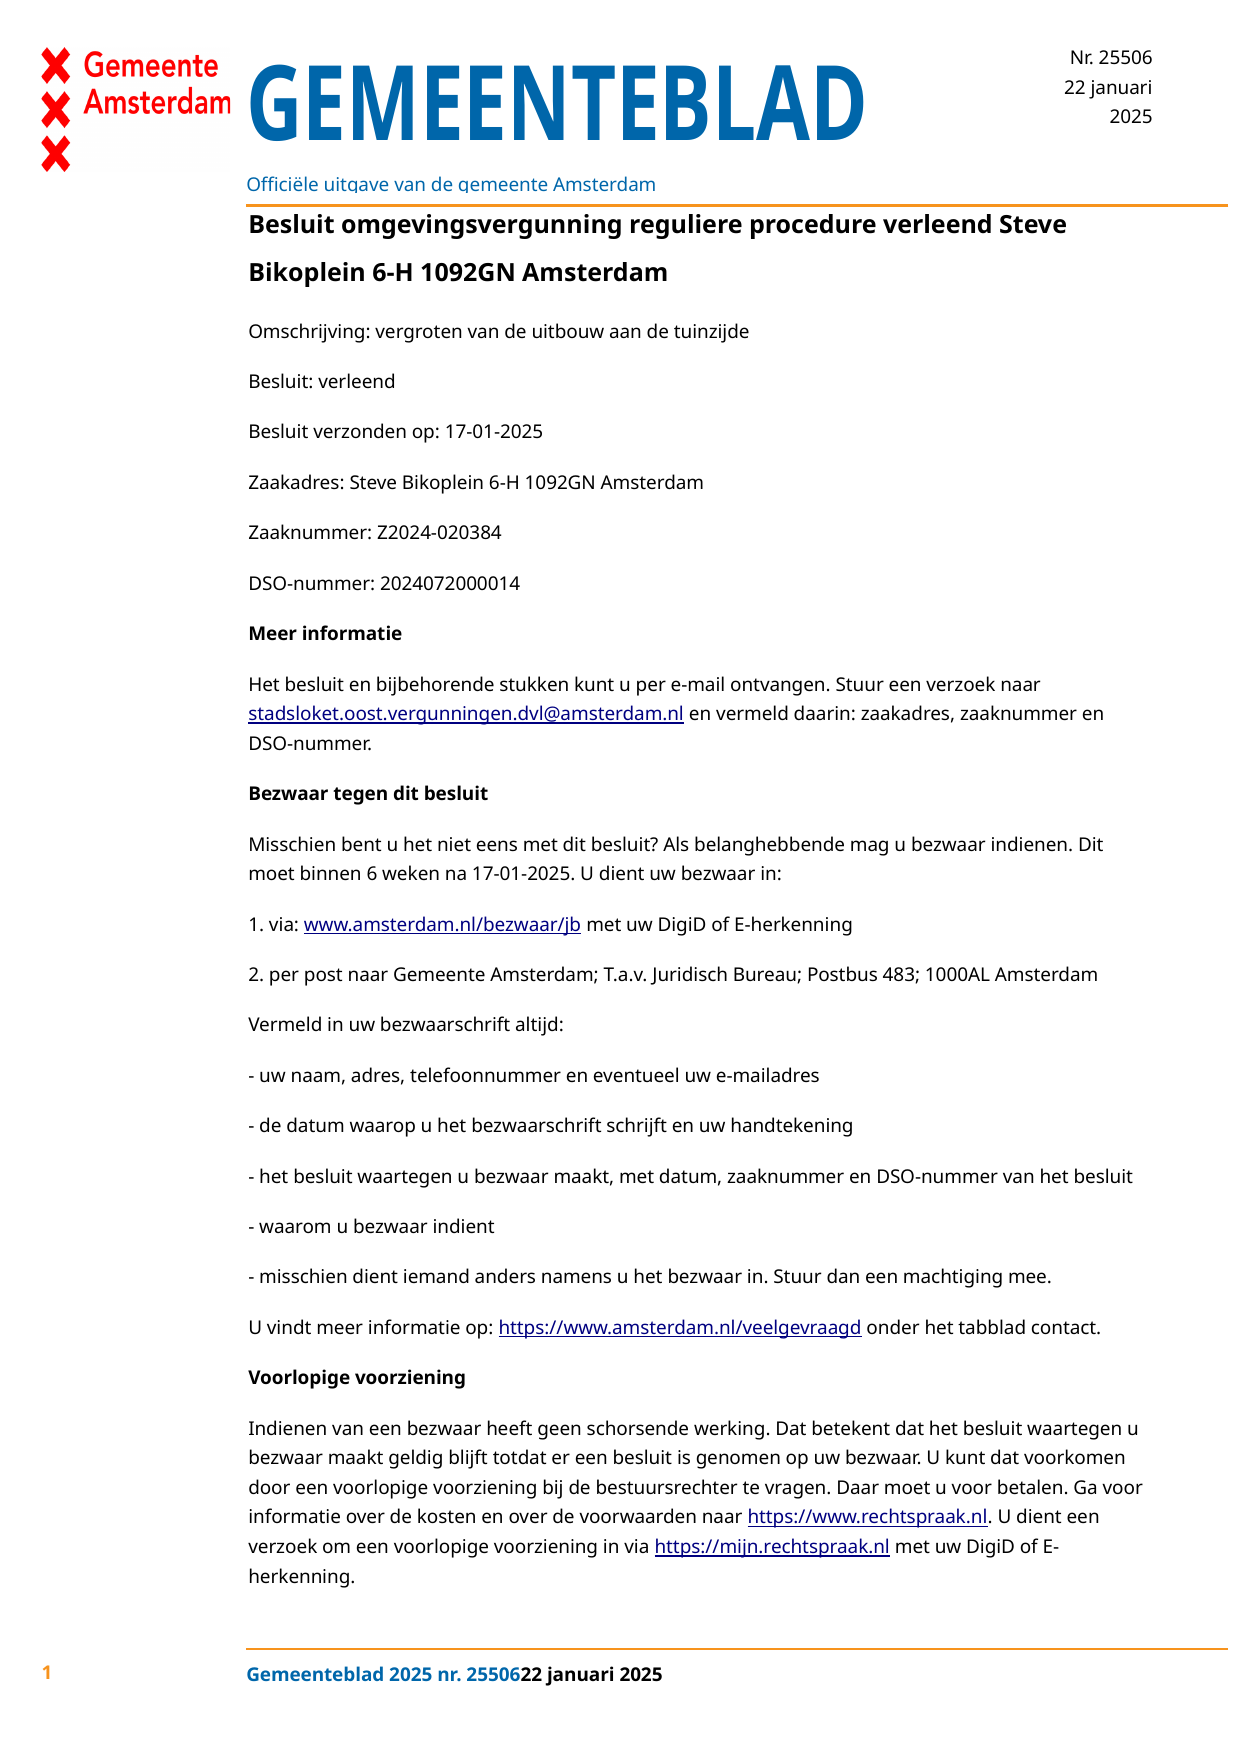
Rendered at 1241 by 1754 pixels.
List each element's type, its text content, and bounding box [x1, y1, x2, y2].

text Meer informatie [248, 620, 1152, 646]
text Zaaknummer: Z2024-020384 [248, 519, 1152, 545]
text - waarom u bezwaar indient [248, 1213, 1152, 1239]
text Besluit: verleend [248, 368, 1152, 394]
text 1. via: www.amsterdam.nl/bezwaar/jb met uw DigiD of E-herkenning [248, 911, 1152, 937]
text U vindt meer informatie op: https://www.amsterdam.nl/veelgevraagd onder het tabblad contact. [248, 1314, 1152, 1340]
text - misschien dient iemand anders namens u het bezwaar in. Stuur dan een machtiging mee. [248, 1264, 1152, 1289]
text Vermeld in uw bezwaarschrift altijd: [248, 1012, 1152, 1037]
text Indienen van een bezwaar heeft geen schorsende werking. Dat betekent dat het besluit waartegen u bezwaar maakt geldig blijft totdat er een besluit is genomen op uw bezwaar. U kunt dat voorkomen door een voorlopige voorziening bij de bestuursrechter te vragen. Daar moet u voor betalen. Ga voor informatie over de kosten en over de voorwaarden naar https://www.rechtspraak.nl. U dient een verzoek om een voorlopige voorziening in via https://mijn.rechtspraak.nl met uw DigiD of E-herkenning. [248, 1415, 1152, 1589]
text Zaakadres: Steve Bikoplein 6-H 1092GN Amsterdam [248, 469, 1152, 495]
text Omschrijving: vergroten van de uitbouw aan de tuinzijde [248, 318, 1152, 344]
text Bezwaar tegen dit besluit [248, 780, 1152, 806]
text - de datum waarop u het bezwaarschrift schrijft en uw handtekening [248, 1112, 1152, 1138]
text Voorlopige voorziening [248, 1364, 1152, 1390]
text Besluit omgevingsvergunning reguliere procedure verleend Steve Bikoplein 6-H 1092GN Amsterdam [248, 207, 1152, 288]
text Het besluit en bijbehorende stukken kunt u per e-mail ontvangen. Stuur een verzoek naar stadsloket.oost.vergunningen.dvl@amsterdam.nl en vermeld daarin: zaakadres, zaaknummer en DSO-nummer. [248, 671, 1152, 756]
text Misschien bent u het niet eens met dit besluit? Als belanghebbende mag u bezwaar indienen. Dit moet binnen 6 weken na 17-01-2025. U dient uw bezwaar in: [248, 831, 1152, 886]
text Besluit verzonden op: 17-01-2025 [248, 419, 1152, 444]
text - uw naam, adres, telefoonnummer en eventueel uw e-mailadres [248, 1062, 1152, 1088]
text 2. per post naar Gemeente Amsterdam; T.a.v. Juridisch Bureau; Postbus 483; 1000AL Amsterdam [248, 961, 1152, 987]
text DSO-nummer: 2024072000014 [248, 570, 1152, 596]
picture [41, 47, 231, 172]
text - het besluit waartegen u bezwaar maakt, met datum, zaaknummer en DSO-nummer van het besluit [248, 1163, 1152, 1189]
